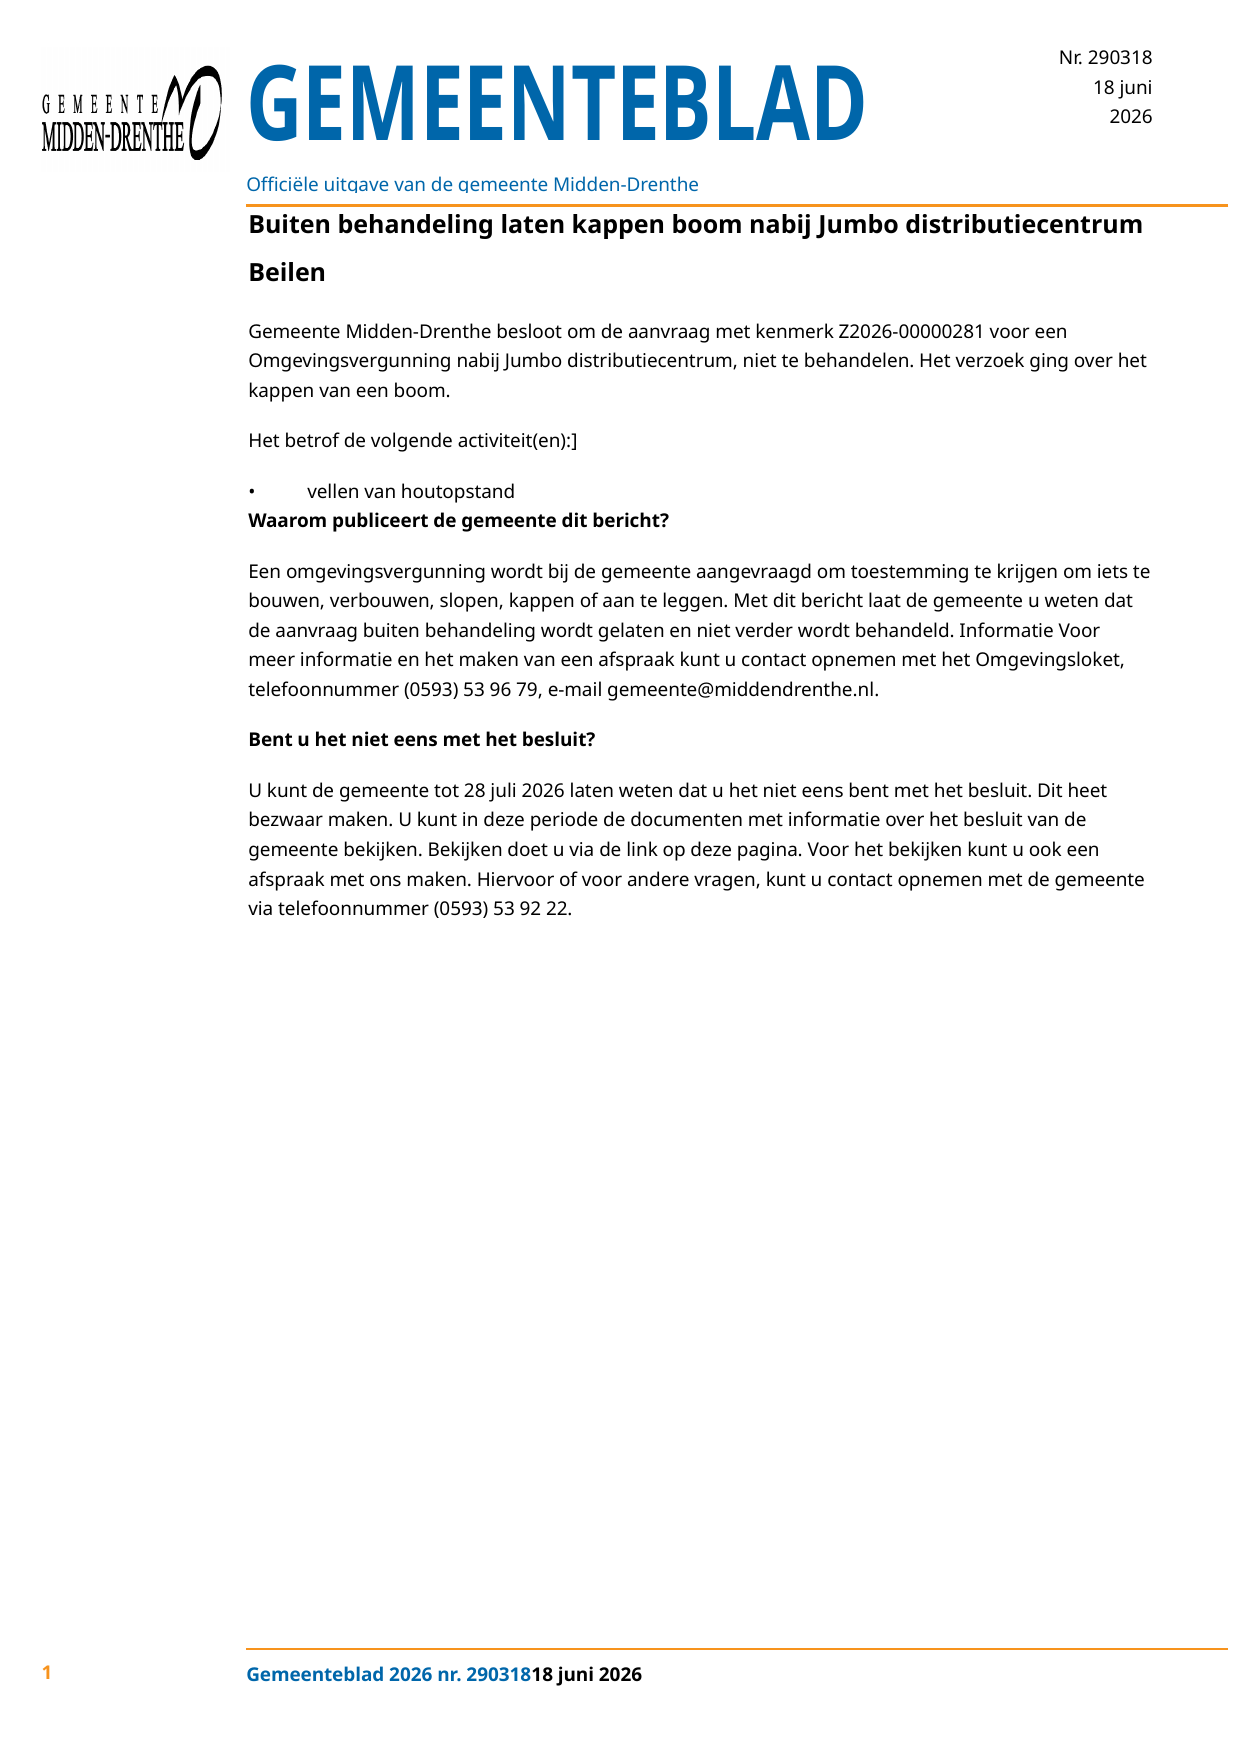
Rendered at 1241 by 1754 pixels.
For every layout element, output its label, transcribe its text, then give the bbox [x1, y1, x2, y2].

text Het betrof de volgende activiteit(en):] [248, 427, 1152, 453]
list vellen van houtopstand [248, 478, 1152, 504]
text Bent u het niet eens met het besluit? [248, 727, 1152, 752]
text Buiten behandeling laten kappen boom nabij Jumbo distributiecentrum Beilen [248, 207, 1152, 288]
text U kunt de gemeente tot 28 juli 2026 laten weten dat u het niet eens bent met het besluit. Dit heet bezwaar maken. U kunt in deze periode de documenten met informatie over het besluit van de gemeente bekijken. Bekijken doet u via de link op deze pagina. Voor het bekijken kunt u ook een afspraak met ons maken. Hiervoor of voor andere vragen, kunt u contact opnemen met de gemeente via telefoonnummer (0593) 53 92 22. [248, 777, 1152, 921]
text Een omgevingsvergunning wordt bij de gemeente aangevraagd om toestemming te krijgen om iets te bouwen, verbouwen, slopen, kappen of aan te leggen. Met dit bericht laat de gemeente u weten dat de aanvraag buiten behandeling wordt gelaten en niet verder wordt behandeld. Informatie Voor meer informatie en het maken van een afspraak kunt u contact opnemen met het Omgevingsloket, telefoonnummer (0593) 53 96 79, e-mail gemeente@middendrenthe.nl. [248, 558, 1152, 702]
picture [41, 47, 231, 172]
text Gemeente Midden-Drenthe besloot om de aanvraag met kenmerk Z2026-00000281 voor een Omgevingsvergunning nabij Jumbo distributiecentrum, niet te behandelen. Het verzoek ging over het kappen van een boom. [248, 318, 1152, 403]
text Waarom publiceert de gemeente dit bericht? [248, 507, 1152, 533]
